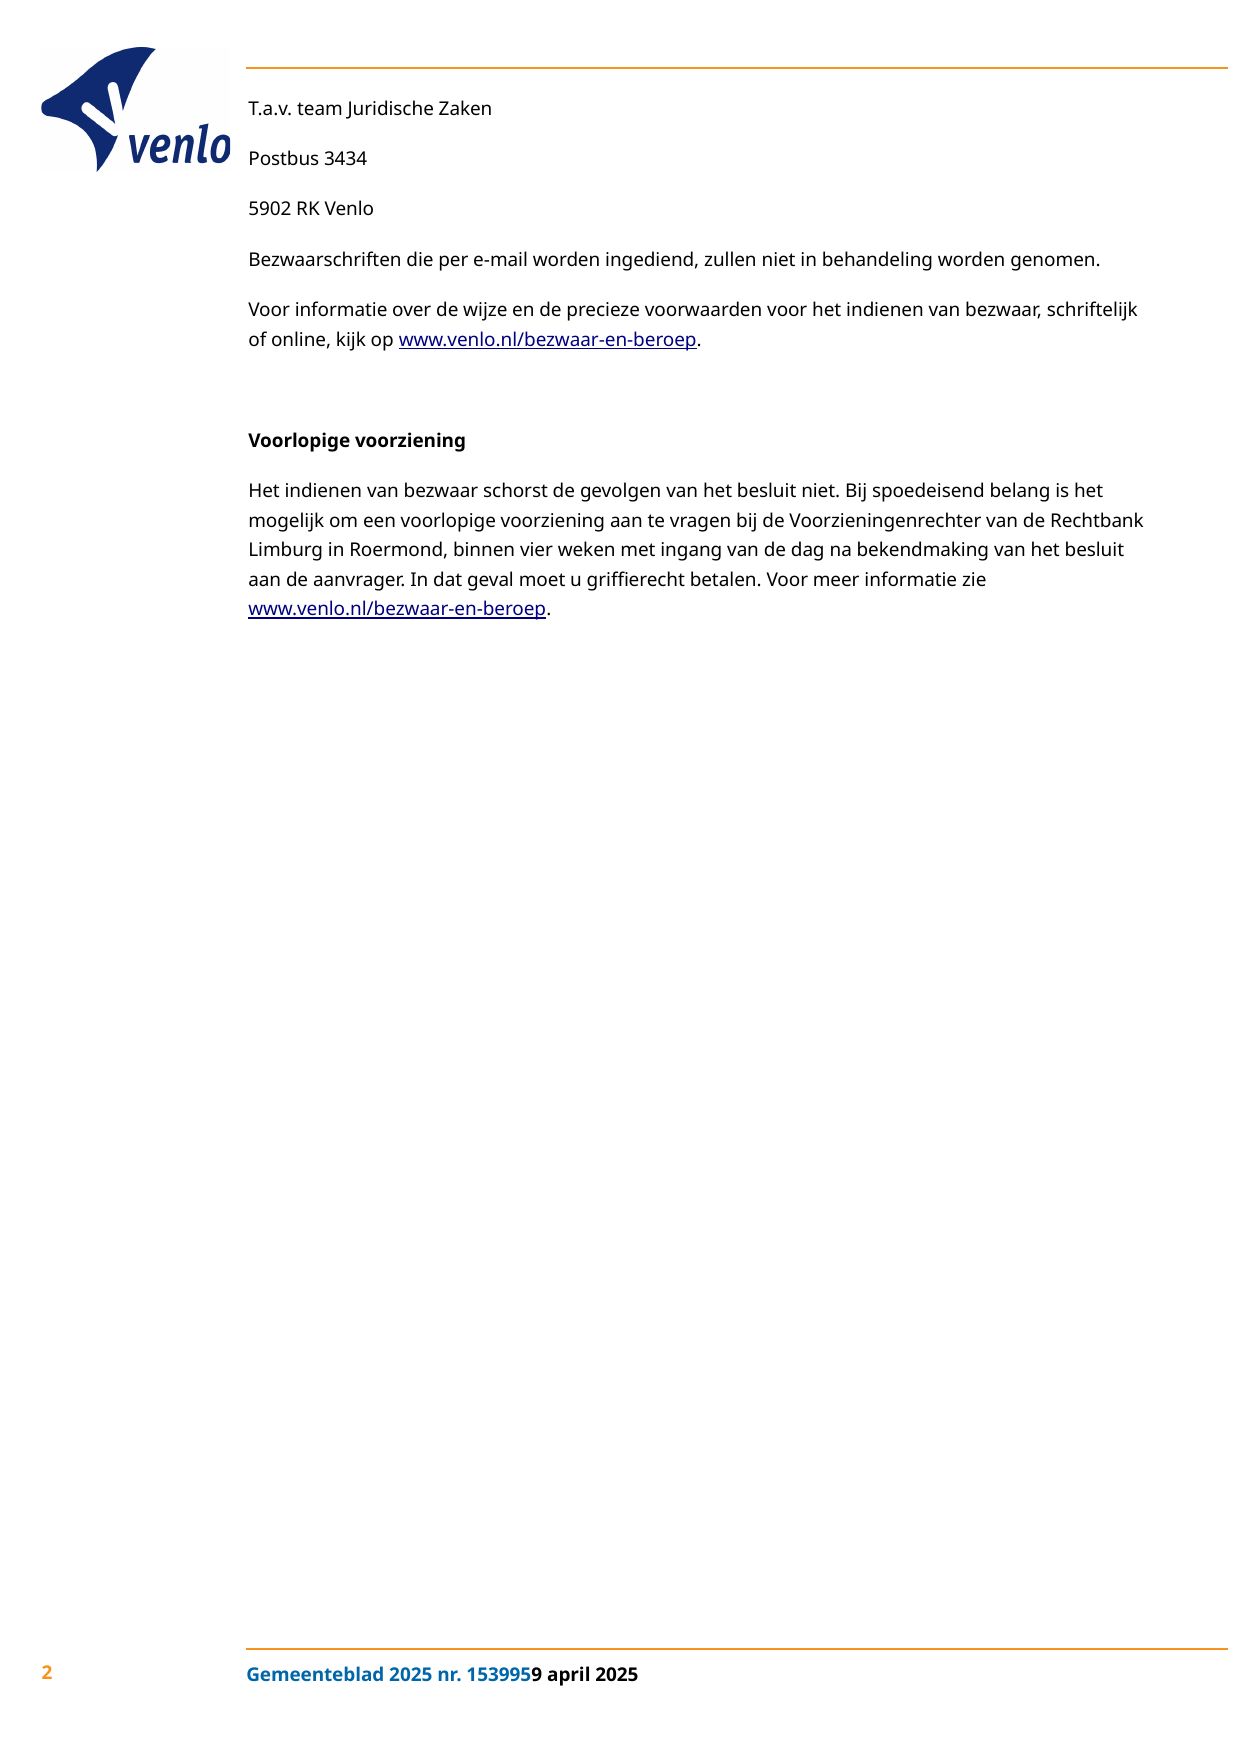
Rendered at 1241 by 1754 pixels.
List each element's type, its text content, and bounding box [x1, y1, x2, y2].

text T.a.v. team Juridische Zaken [248, 95, 1152, 121]
text Bezwaarschriften die per e-mail worden ingediend, zullen niet in behandeling worden genomen. [248, 246, 1152, 272]
picture [41, 47, 231, 172]
text Het indienen van bezwaar schorst de gevolgen van het besluit niet. Bij spoedeisend belang is het mogelijk om een voorlopige voorziening aan te vragen bij de Voorzieningenrechter van de Rechtbank Limburg in Roermond, binnen vier weken met ingang van de dag na bekendmaking van het besluit aan de aanvrager. In dat geval moet u griffierecht betalen. Voor meer informatie zie www.venlo.nl/bezwaar-en-beroep. [248, 477, 1152, 621]
text Voorlopige voorziening [248, 427, 1152, 453]
text Voor informatie over de wijze en de precieze voorwaarden voor het indienen van bezwaar, schriftelijk of online, kijk op www.venlo.nl/bezwaar-en-beroep. [248, 296, 1152, 352]
text 5902 RK Venlo [248, 196, 1152, 221]
text Postbus 3434 [248, 145, 1152, 171]
